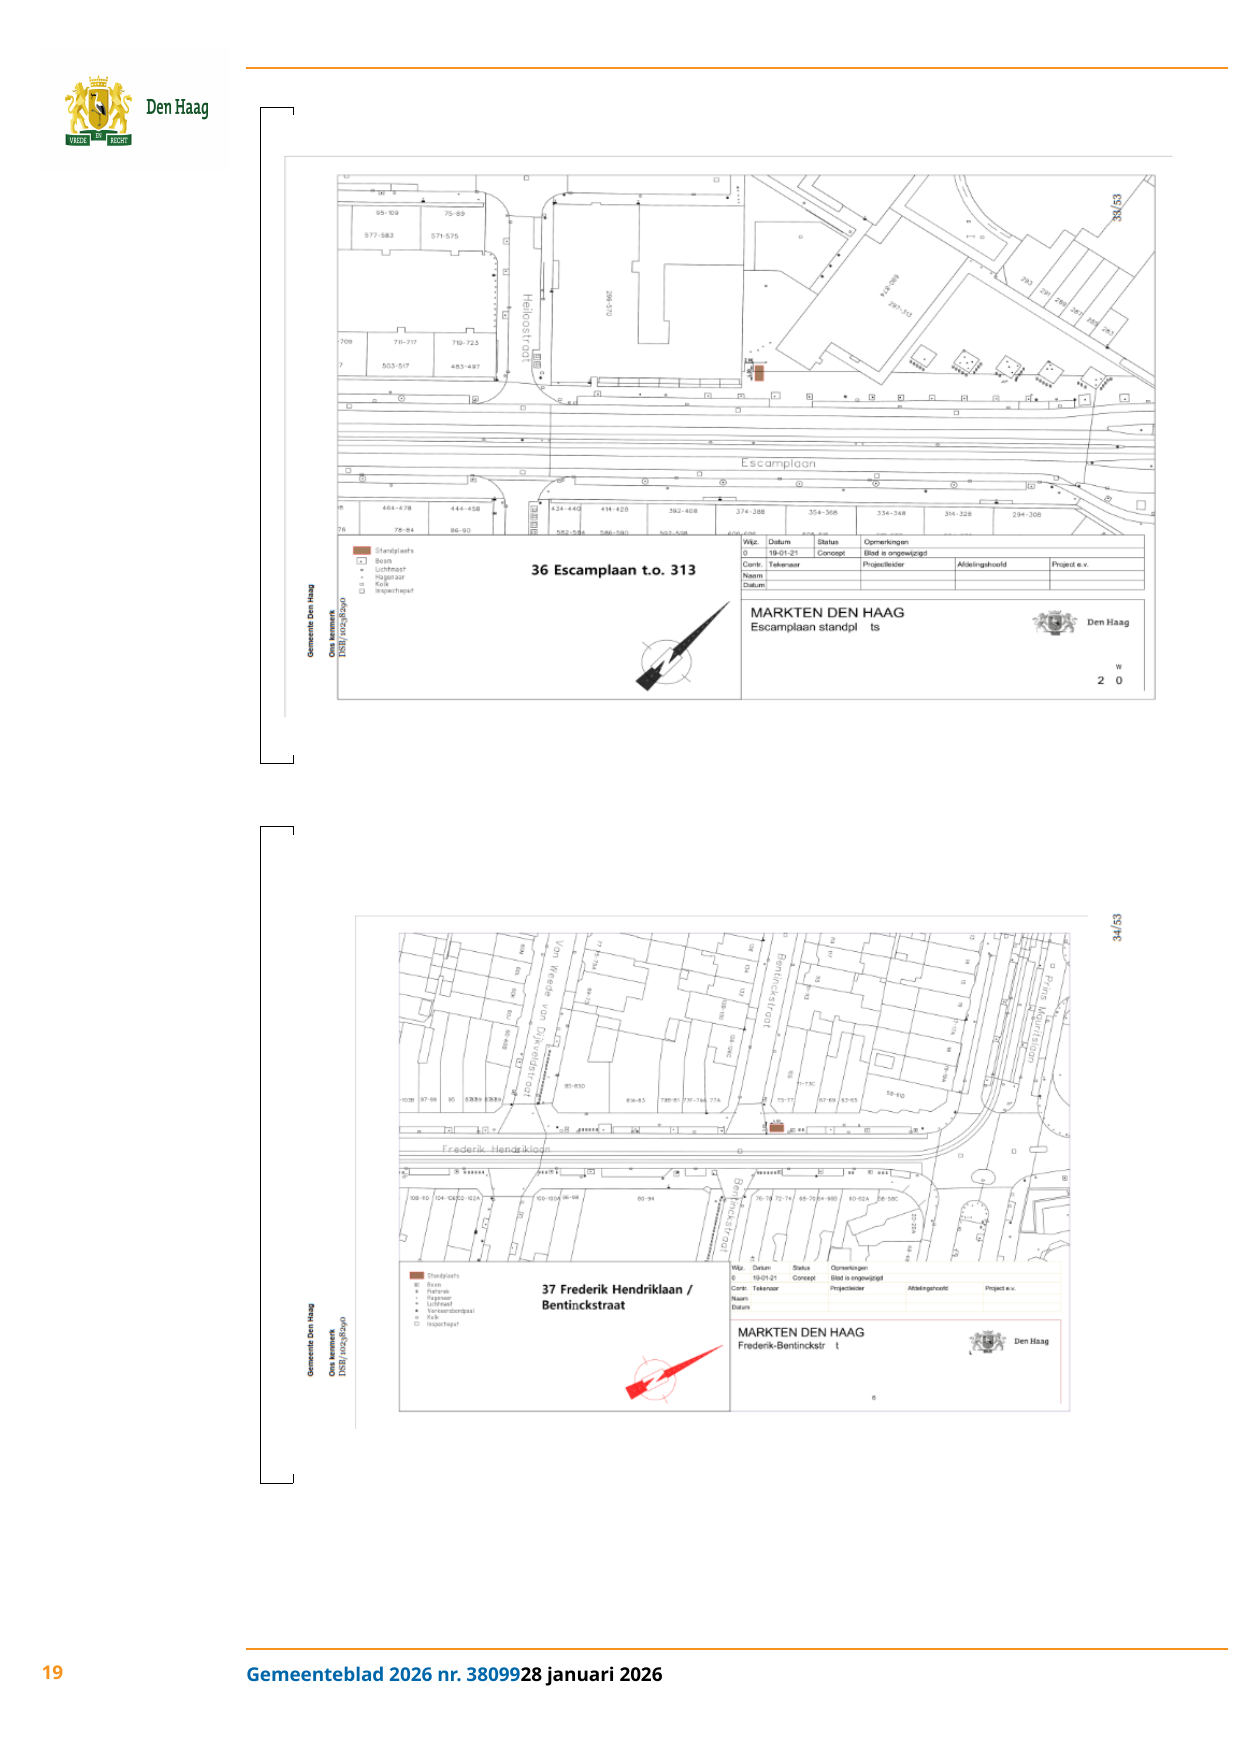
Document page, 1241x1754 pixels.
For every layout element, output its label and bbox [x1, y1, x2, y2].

picture [41, 47, 231, 172]
picture [268, 115, 1173, 755]
picture [268, 835, 1173, 1474]
